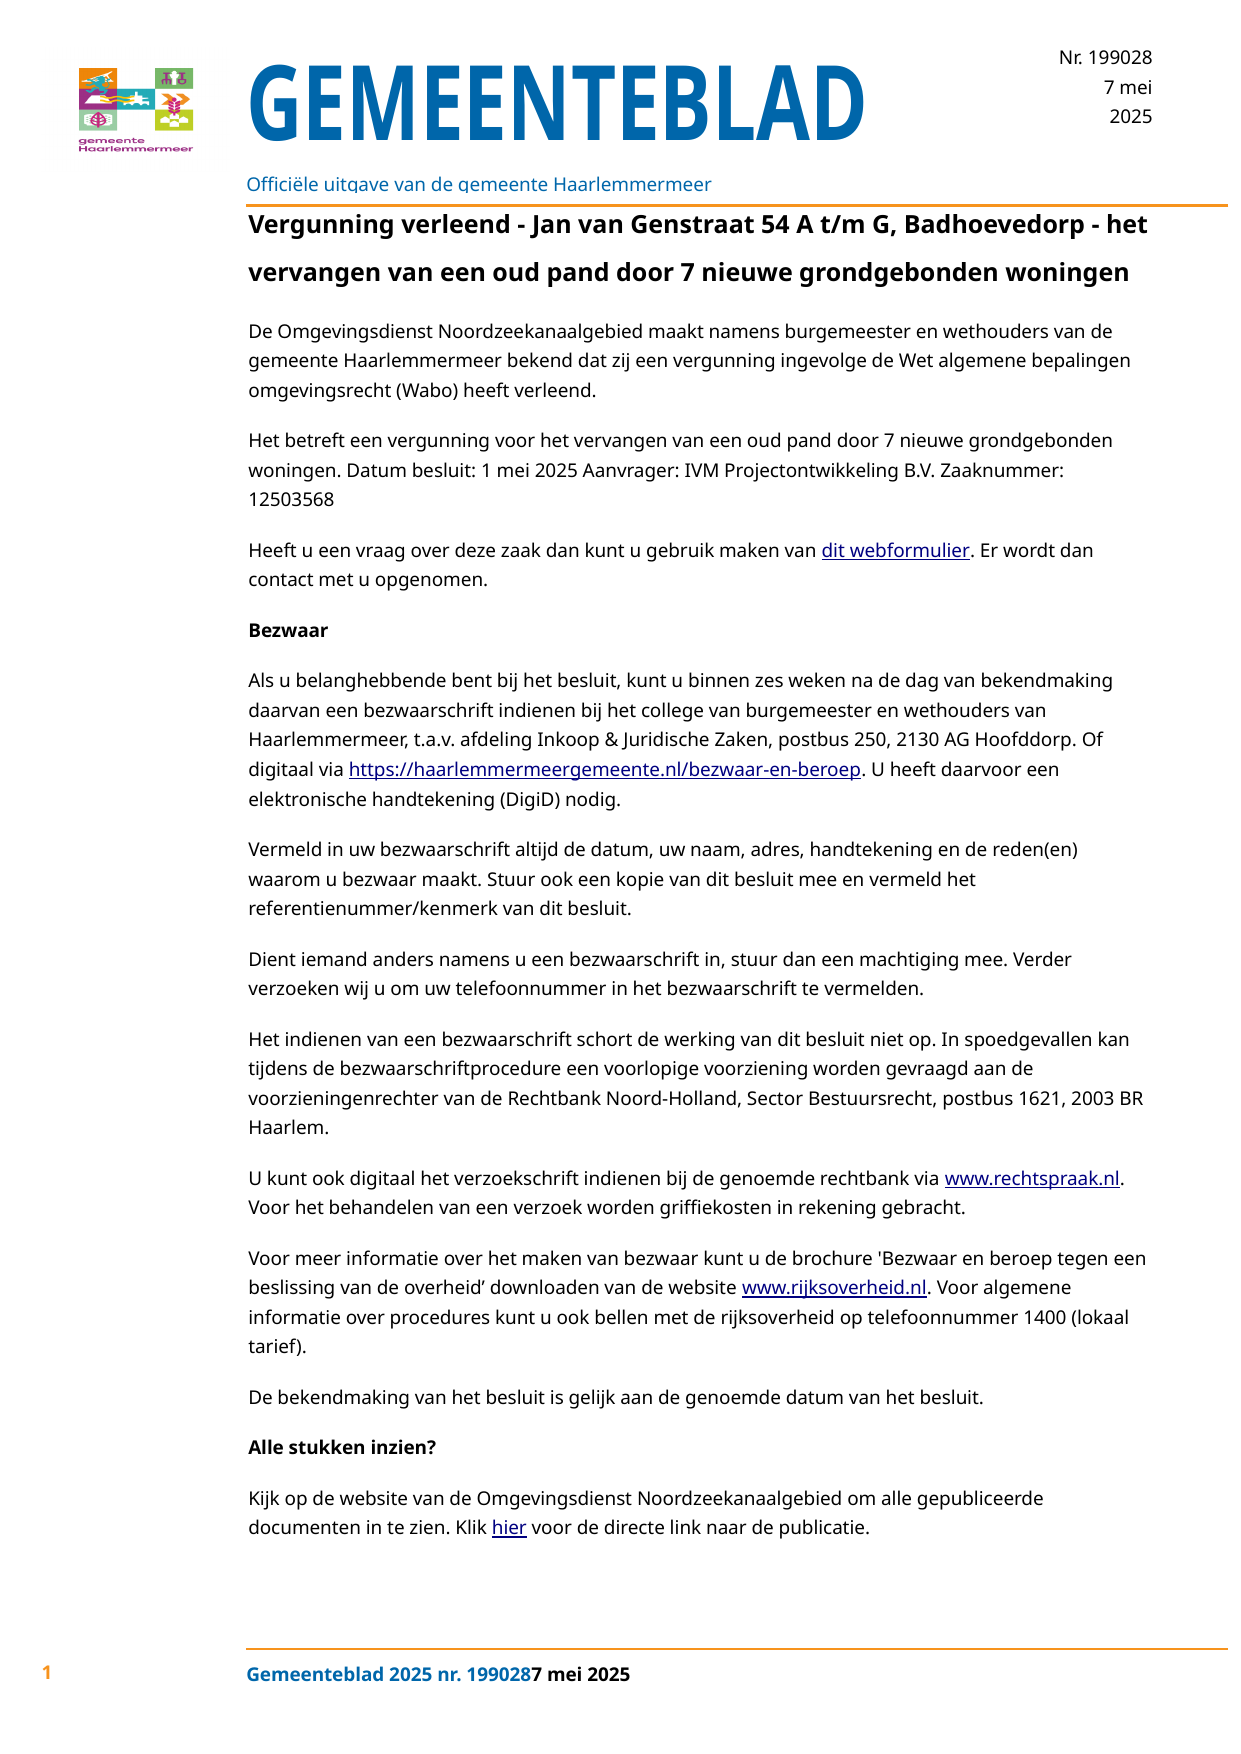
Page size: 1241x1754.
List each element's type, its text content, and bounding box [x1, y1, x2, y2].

text Het indienen van een bezwaarschrift schort de werking van dit besluit niet op. In spoedgevallen kan tijdens de bezwaarschriftprocedure een voorlopige voorziening worden gevraagd aan de voorzieningenrechter van de Rechtbank Noord-Holland, Sector Bestuursrecht, postbus 1621, 2003 BR Haarlem. [248, 1026, 1152, 1140]
text Vergunning verleend - Jan van Genstraat 54 A t/m G, Badhoevedorp - het vervangen van een oud pand door 7 nieuwe grondgebonden woningen [248, 207, 1152, 288]
text De Omgevingsdienst Noordzeekanaalgebied maakt namens burgemeester en wethouders van de gemeente Haarlemmermeer bekend dat zij een vergunning ingevolge de Wet algemene bepalingen omgevingsrecht (Wabo) heeft verleend. [248, 318, 1152, 403]
text Het betreft een vergunning voor het vervangen van een oud pand door 7 nieuwe grondgebonden woningen. Datum besluit: 1 mei 2025 Aanvrager: IVM Projectontwikkeling B.V. Zaaknummer: 12503568 [248, 427, 1152, 512]
picture [41, 47, 231, 172]
text Dient iemand anders namens u een bezwaarschrift in, stuur dan een machtiging mee. Verder verzoeken wij u om uw telefoonnummer in het bezwaarschrift te vermelden. [248, 946, 1152, 1001]
text De bekendmaking van het besluit is gelijk aan de genoemde datum van het besluit. [248, 1384, 1152, 1410]
text Kijk op de website van de Omgevingsdienst Noordzeekanaalgebied om alle gepubliceerde documenten in te zien. Klik hier voor de directe link naar de publicatie. [248, 1485, 1152, 1540]
text U kunt ook digitaal het verzoekschrift indienen bij de genoemde rechtbank via www.rechtspraak.nl. Voor het behandelen van een verzoek worden griffiekosten in rekening gebracht. [248, 1165, 1152, 1220]
text Heeft u een vraag over deze zaak dan kunt u gebruik maken van dit webformulier. Er wordt dan contact met u opgenomen. [248, 537, 1152, 592]
text Bezwaar [248, 617, 1152, 643]
text Als u belanghebbende bent bij het besluit, kunt u binnen zes weken na de dag van bekendmaking daarvan een bezwaarschrift indienen bij het college van burgemeester en wethouders van Haarlemmermeer, t.a.v. afdeling Inkoop & Juridische Zaken, postbus 250, 2130 AG Hoofddorp. Of digitaal via https://haarlemmermeergemeente.nl/bezwaar-en-beroep. U heeft daarvoor een elektronische handtekening (DigiD) nodig. [248, 667, 1152, 812]
text Voor meer informatie over het maken van bezwaar kunt u de brochure 'Bezwaar en beroep tegen een beslissing van de overheid’ downloaden van de website www.rijksoverheid.nl. Voor algemene informatie over procedures kunt u ook bellen met de rijksoverheid op telefoonnummer 1400 (lokaal tarief). [248, 1245, 1152, 1359]
text Alle stukken inzien? [248, 1434, 1152, 1460]
text Vermeld in uw bezwaarschrift altijd de datum, uw naam, adres, handtekening en de reden(en) waarom u bezwaar maakt. Stuur ook een kopie van dit besluit mee en vermeld het referentienummer/kenmerk van dit besluit. [248, 836, 1152, 921]
